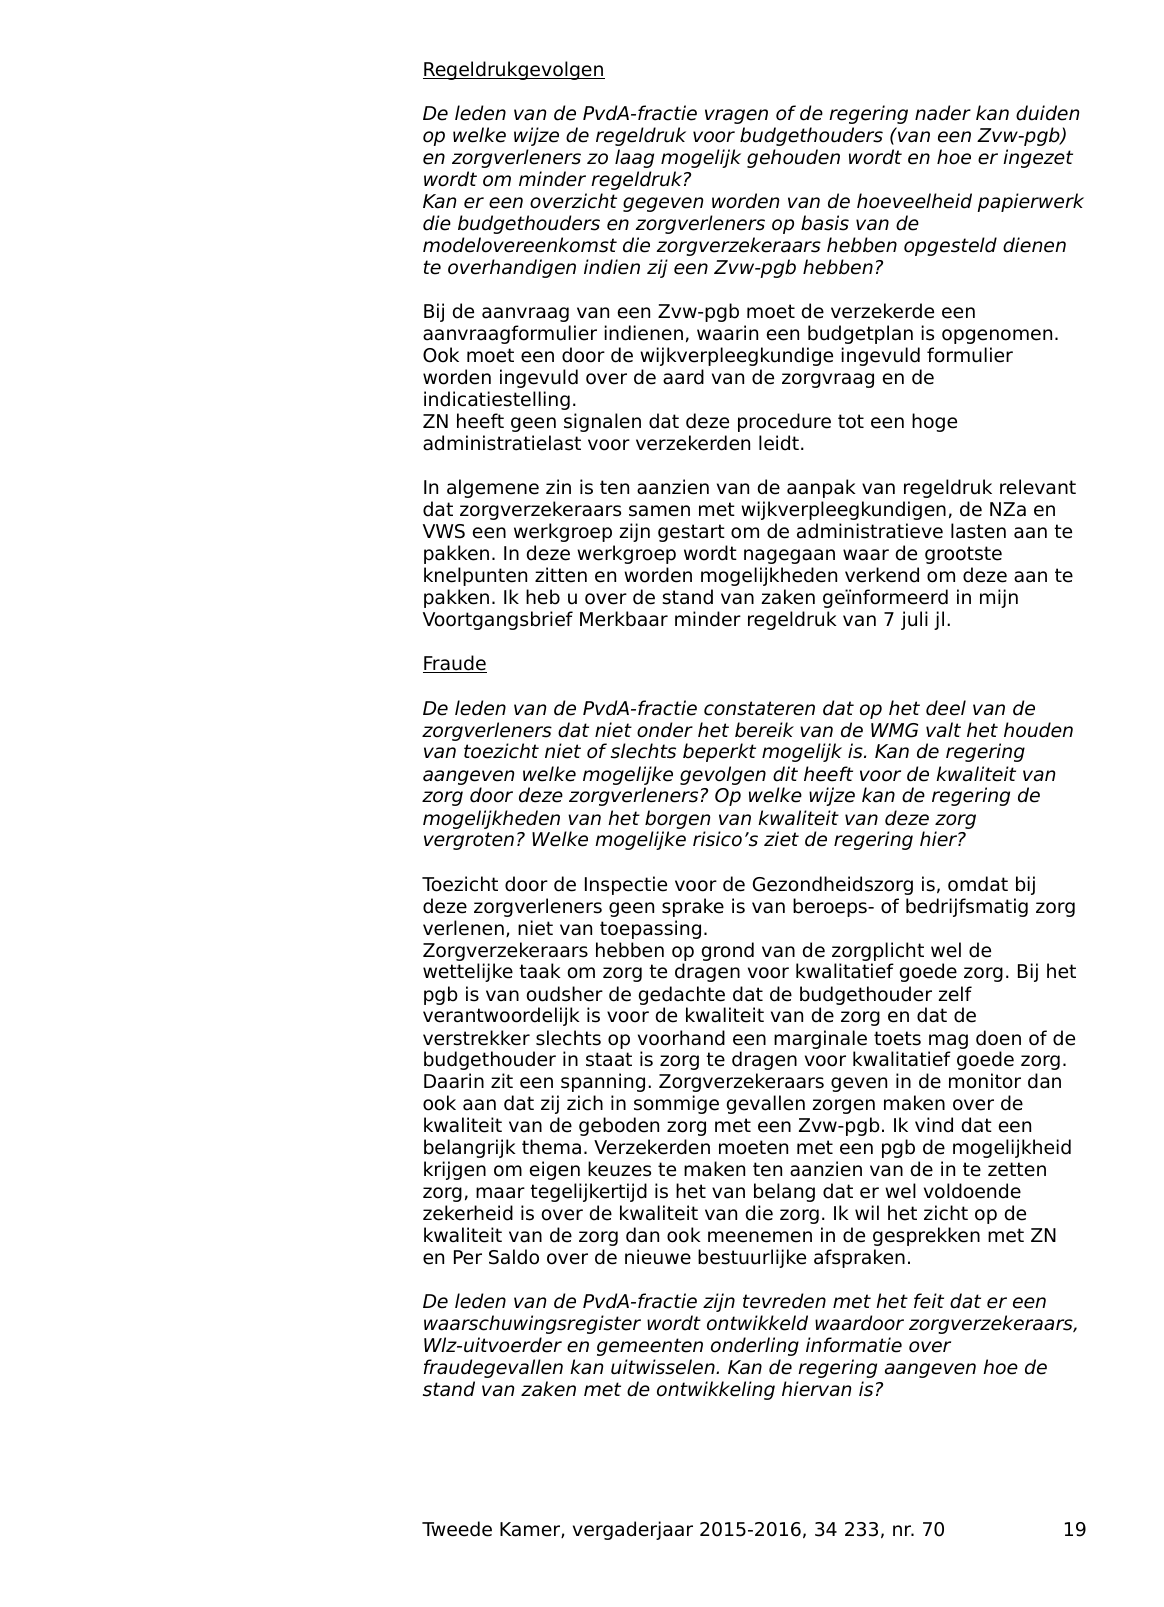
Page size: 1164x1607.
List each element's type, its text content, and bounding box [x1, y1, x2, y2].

text Toezicht door de Inspectie voor de Gezondheidszorg is, omdat bij deze zorgverleners geen sprake is van beroeps- of bedrijfsmatig zorg verlenen, niet van toepassing. [422, 873, 1087, 939]
text ZN heeft geen signalen dat deze procedure tot een hoge administratielast voor verzekerden leidt. [422, 411, 1087, 455]
text De leden van de PvdA-fractie constateren dat op het deel van de zorgverleners dat niet onder het bereik van de WMG valt het houden van toezicht niet of slechts beperkt mogelijk is. Kan de regering aangeven welke mogelijke gevolgen dit heeft voor de kwaliteit van zorg door deze zorgverleners? Op welke wijze kan de regering de mogelijkheden van het borgen van kwaliteit van deze zorg vergroten? Welke mogelijke risico’s ziet de regering hier? [422, 697, 1087, 851]
subtitle Fraude [422, 653, 1087, 675]
text Zorgverzekeraars hebben op grond van de zorgplicht wel de wettelijke taak om zorg te dragen voor kwalitatief goede zorg. Bij het pgb is van oudsher de gedachte dat de budgethouder zelf verantwoordelijk is voor de kwaliteit van de zorg en dat de verstrekker slechts op voorhand een marginale toets mag doen of de budgethouder in staat is zorg te dragen voor kwalitatief goede zorg. Daarin zit een spanning. Zorgverzekeraars geven in de monitor dan ook aan dat zij zich in sommige gevallen zorgen maken over de kwaliteit van de geboden zorg met een Zvw-pgb. Ik vind dat een belangrijk thema. Verzekerden moeten met een pgb de mogelijkheid krijgen om eigen keuzes te maken ten aanzien van de in te zetten zorg, maar tegelijkertijd is het van belang dat er wel voldoende zekerheid is over de kwaliteit van die zorg. Ik wil het zicht op de kwaliteit van de zorg dan ook meenemen in de gesprekken met ZN en Per Saldo over de nieuwe bestuurlijke afspraken. [422, 939, 1087, 1269]
text Bij de aanvraag van een Zvw-pgb moet de verzekerde een aanvraagformulier indienen, waarin een budgetplan is opgenomen. Ook moet een door de wijkverpleegkundige ingevuld formulier worden ingevuld over de aard van de zorgvraag en de indicatiestelling. [422, 301, 1087, 411]
text In algemene zin is ten aanzien van de aanpak van regeldruk relevant dat zorgverzekeraars samen met wijkverpleegkundigen, de NZa en VWS een werkgroep zijn gestart om de administratieve lasten aan te pakken. In deze werkgroep wordt nagegaan waar de grootste knelpunten zitten en worden mogelijkheden verkend om deze aan te pakken. Ik heb u over de stand van zaken geïnformeerd in mijn Voortgangsbrief Merkbaar minder regeldruk van 7 juli jl. [422, 477, 1087, 631]
subtitle Regeldrukgevolgen [422, 59, 1087, 81]
text De leden van de PvdA-fractie vragen of de regering nader kan duiden op welke wijze de regeldruk voor budgethouders (van een Zvw-pgb) en zorgverleners zo laag mogelijk gehouden wordt en hoe er ingezet wordt om minder regeldruk? [422, 103, 1087, 191]
text De leden van de PvdA-fractie zijn tevreden met het feit dat er een waarschuwingsregister wordt ontwikkeld waardoor zorgverzekeraars, Wlz-uitvoerder en gemeenten onderling informatie over fraudegevallen kan uitwisselen. Kan de regering aangeven hoe de stand van zaken met de ontwikkeling hiervan is? [422, 1291, 1087, 1401]
text Kan er een overzicht gegeven worden van de hoeveelheid papierwerk die budgethouders en zorgverleners op basis van de modelovereenkomst die zorgverzekeraars hebben opgesteld dienen te overhandigen indien zij een Zvw-pgb hebben? [422, 191, 1087, 279]
